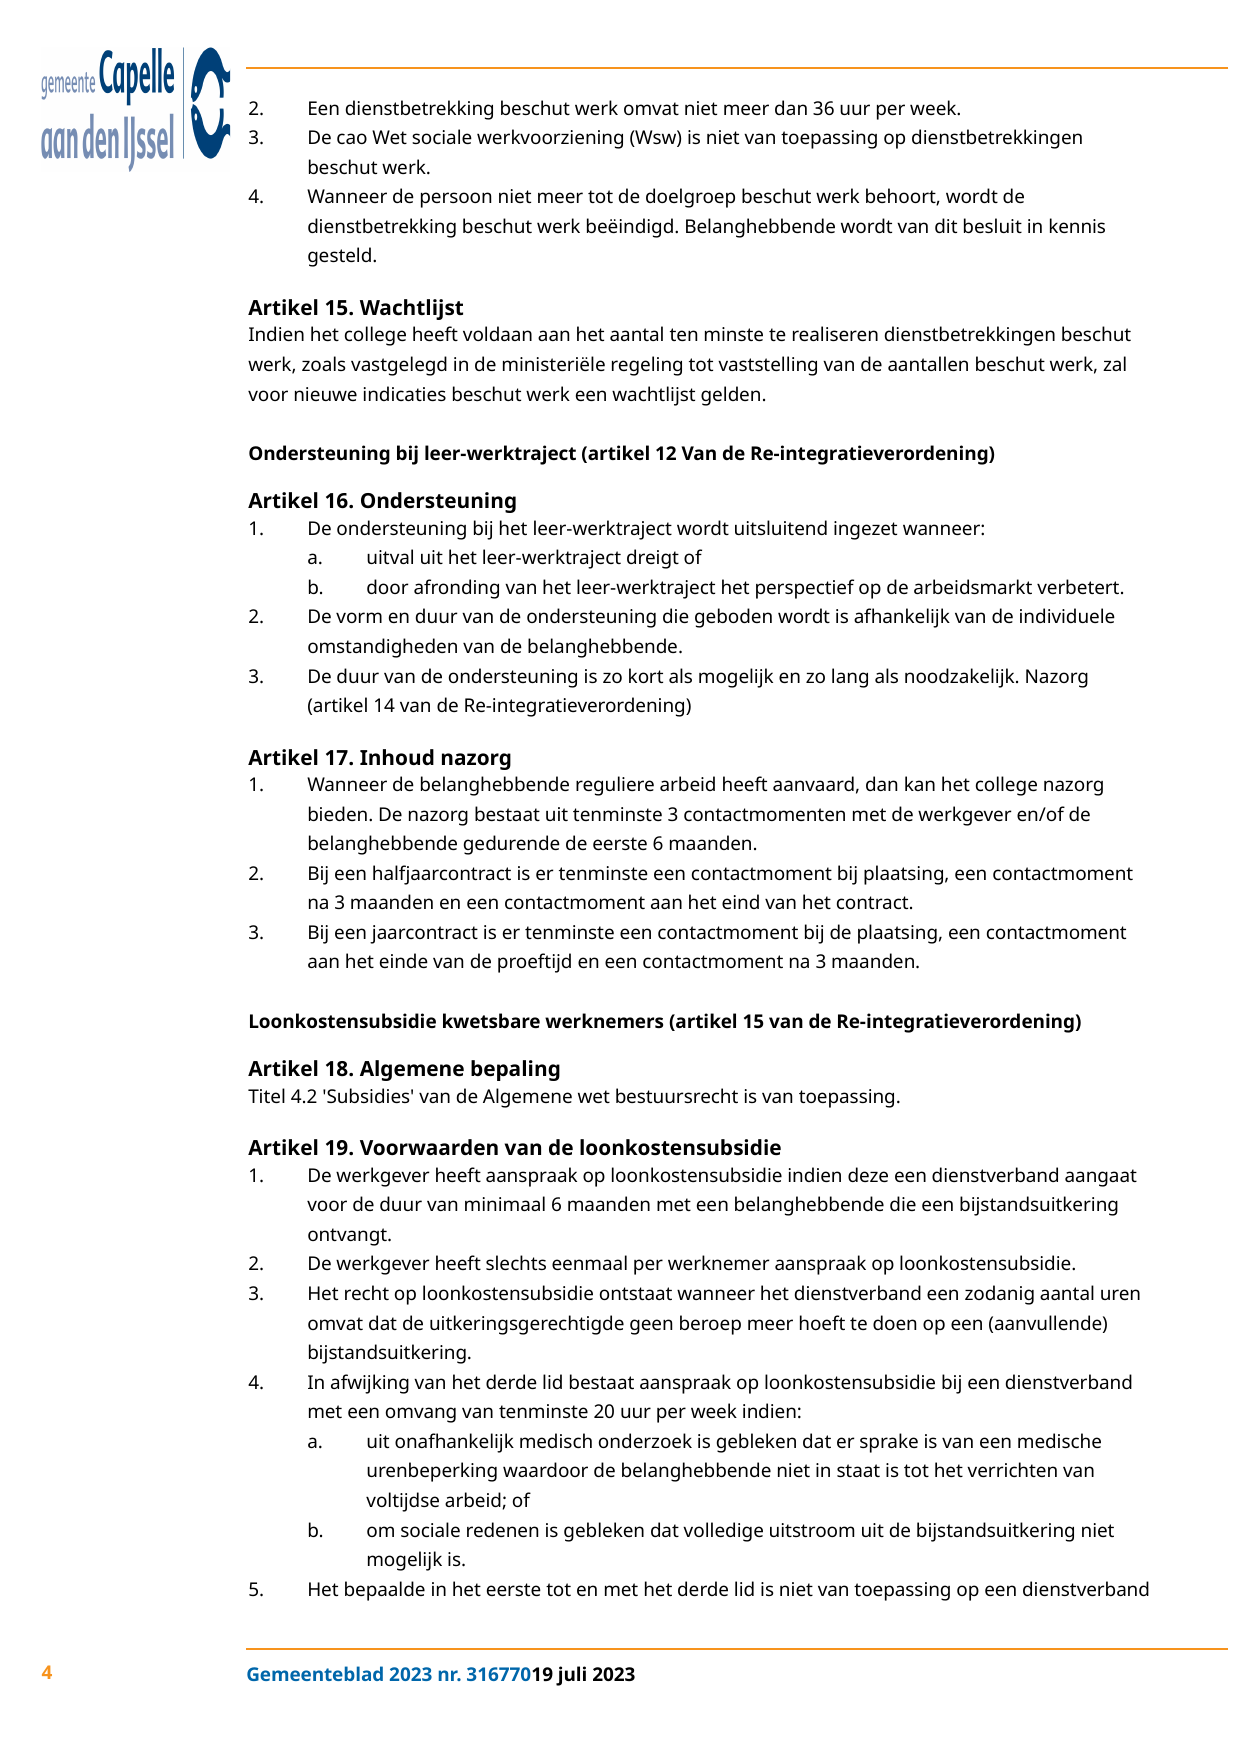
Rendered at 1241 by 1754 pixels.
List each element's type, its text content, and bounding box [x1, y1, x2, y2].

text Artikel 17. Inhoud nazorg [248, 743, 1152, 771]
list Het bepaalde in het eerste tot en met het derde lid is niet van toepassing op een dienstverband [248, 1576, 1152, 1602]
list Een dienstbetrekking beschut werk omvat niet meer dan 36 uur per week. [248, 95, 1152, 121]
list Wanneer de persoon niet meer tot de doelgroep beschut werk behoort, wordt de dienstbetrekking beschut werk beëindigd. Belanghebbende wordt van dit besluit in kennis gesteld. [248, 183, 1152, 268]
picture [41, 47, 231, 172]
list In afwijking van het derde lid bestaat aanspraak op loonkostensubsidie bij een dienstverband met een omvang van tenminste 20 uur per week indien: [248, 1369, 1152, 1424]
list De vorm en duur van de ondersteuning die geboden wordt is afhankelijk van de individuele omstandigheden van de belanghebbende. [248, 604, 1152, 659]
text Loonkostensubsidie kwetsbare werknemers (artikel 15 van de Re-integratieverordening) [248, 1008, 1152, 1034]
list door afronding van het leer-werktraject het perspectief op de arbeidsmarkt verbetert. [307, 574, 1152, 600]
list De werkgever heeft slechts eenmaal per werknemer aanspraak op loonkostensubsidie. [248, 1251, 1152, 1276]
list om sociale redenen is gebleken dat volledige uitstroom uit de bijstandsuitkering niet mogelijk is. [307, 1517, 1152, 1572]
list De werkgever heeft aanspraak op loonkostensubsidie indien deze een dienstverband aangaat voor de duur van minimaal 6 maanden met een belanghebbende die een bijstandsuitkering ontvangt. [248, 1162, 1152, 1247]
list Wanneer de belanghebbende reguliere arbeid heeft aanvaard, dan kan het college nazorg bieden. De nazorg bestaat uit tenminste 3 contactmomenten met de werkgever en/of de belanghebbende gedurende de eerste 6 maanden. [248, 771, 1152, 856]
text Artikel 19. Voorwaarden van de loonkostensubsidie [248, 1133, 1152, 1162]
text Titel 4.2 'Subsidies' van de Algemene wet bestuursrecht is van toepassing. [248, 1083, 1152, 1109]
text Artikel 15. Wachtlijst [248, 293, 1152, 322]
list uit onafhankelijk medisch onderzoek is gebleken dat er sprake is van een medische urenbeperking waardoor de belanghebbende niet in staat is tot het verrichten van voltijdse arbeid; of [307, 1428, 1152, 1513]
list Bij een jaarcontract is er tenminste een contactmoment bij de plaatsing, een contactmoment aan het einde van de proeftijd en een contactmoment na 3 maanden. [248, 919, 1152, 974]
list De ondersteuning bij het leer-werktraject wordt uitsluitend ingezet wanneer: [248, 515, 1152, 541]
list De cao Wet sociale werkvoorziening (Wsw) is niet van toepassing op dienstbetrekkingen beschut werk. [248, 124, 1152, 180]
list Het recht op loonkostensubsidie ontstaat wanneer het dienstverband een zodanig aantal uren omvat dat de uitkeringsgerechtigde geen beroep meer hoeft te doen op een (aanvullende) bijstandsuitkering. [248, 1280, 1152, 1365]
list De duur van de ondersteuning is zo kort als mogelijk en zo lang als noodzakelijk. Nazorg (artikel 14 van de Re-integratieverordening) [248, 663, 1152, 718]
list Bij een halfjaarcontract is er tenminste een contactmoment bij plaatsing, een contactmoment na 3 maanden en een contactmoment aan het eind van het contract. [248, 860, 1152, 915]
list uitval uit het leer-werktraject dreigt of [307, 544, 1152, 570]
text Artikel 16. Ondersteuning [248, 486, 1152, 515]
text Indien het college heeft voldaan aan het aantal ten minste te realiseren dienstbetrekkingen beschut werk, zoals vastgelegd in de ministeriële regeling tot vaststelling van de aantallen beschut werk, zal voor nieuwe indicaties beschut werk een wachtlijst gelden. [248, 322, 1152, 406]
text Ondersteuning bij leer-werktraject (artikel 12 Van de Re-integratieverordening) [248, 440, 1152, 466]
text Artikel 18. Algemene bepaling [248, 1054, 1152, 1083]
